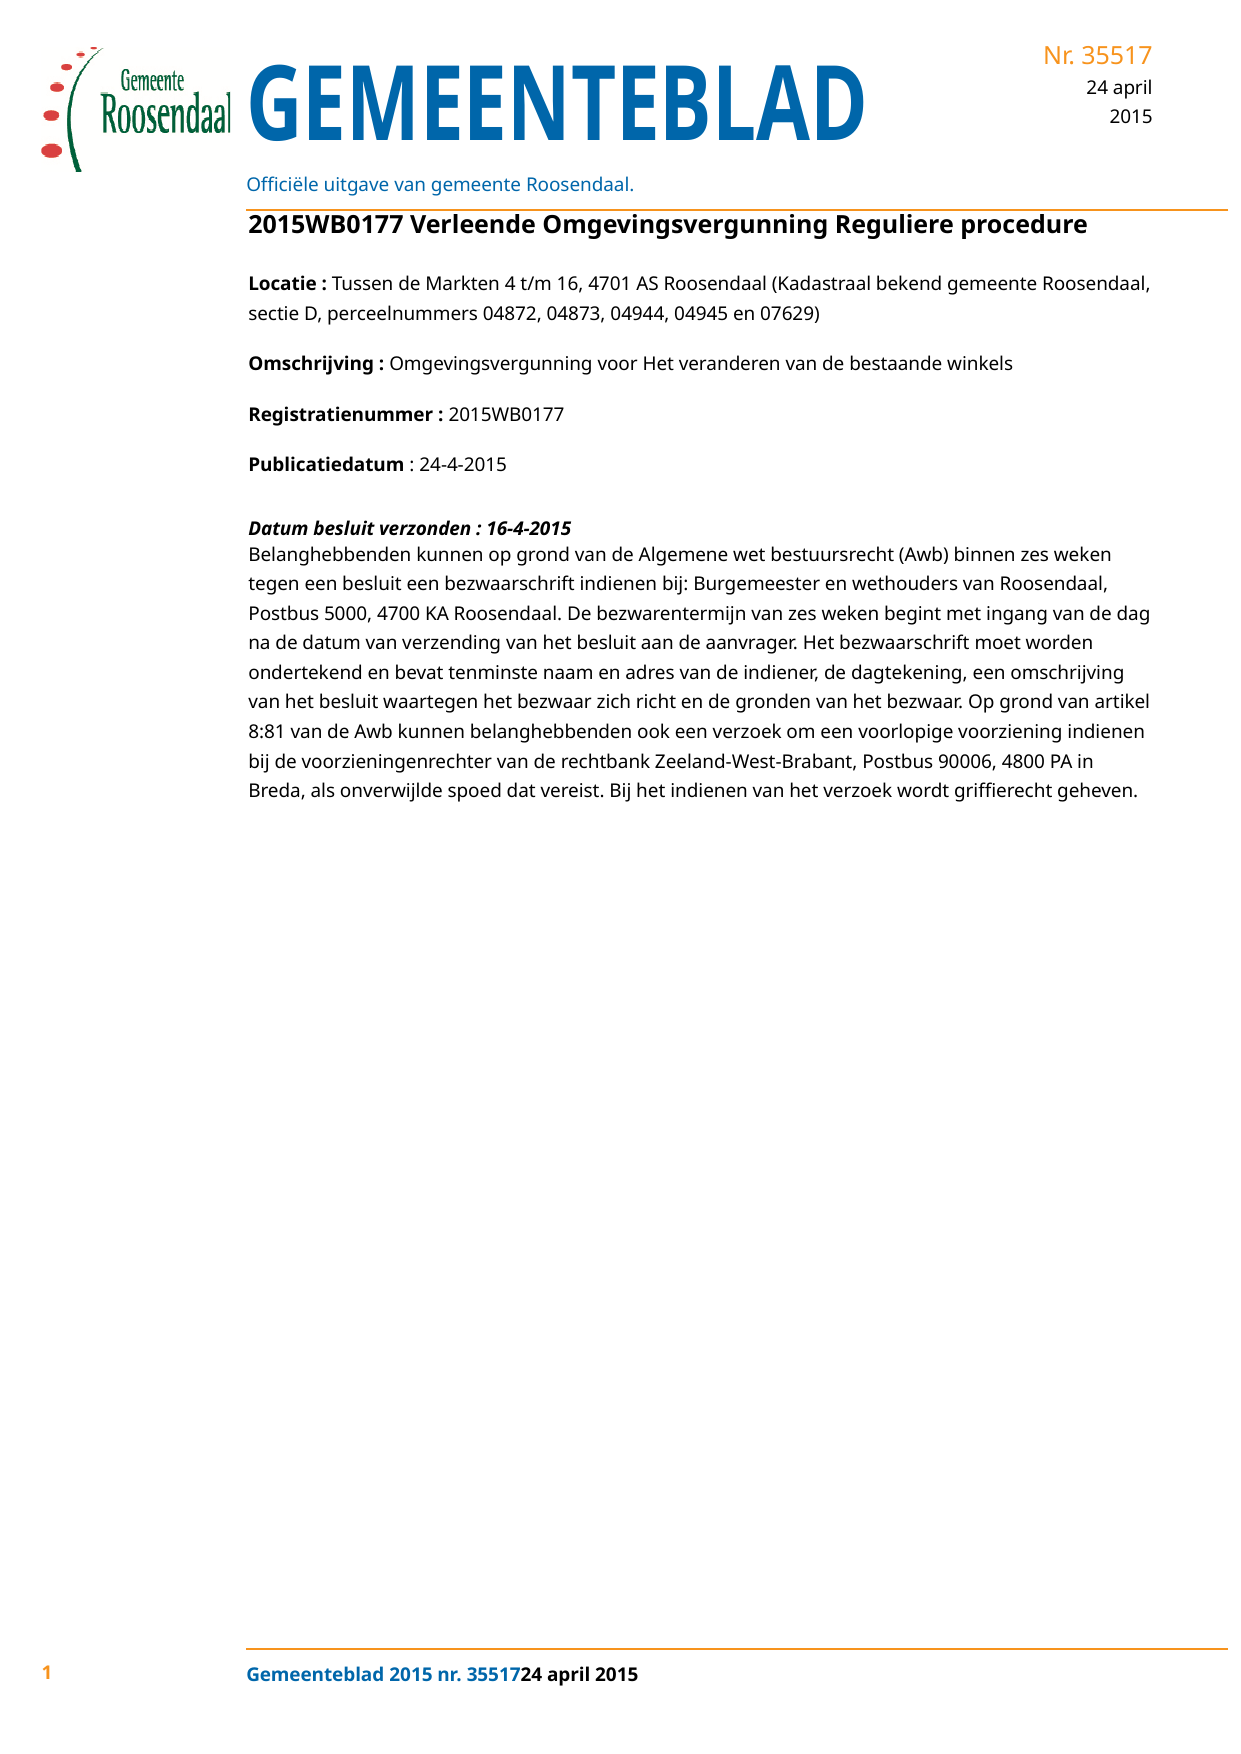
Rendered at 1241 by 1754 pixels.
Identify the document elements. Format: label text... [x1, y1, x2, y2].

text Omschrijving : Omgevingsvergunning voor Het veranderen van de bestaande winkels [248, 350, 1152, 376]
text 2015WB0177 Verleende Omgevingsvergunning Reguliere procedure [248, 211, 1152, 241]
text Datum besluit verzonden : 16-4-2015 [248, 515, 1152, 541]
picture [41, 47, 231, 172]
text Belanghebbenden kunnen op grond van de Algemene wet bestuursrecht (Awb) binnen zes weken tegen een besluit een bezwaarschrift indienen bij: Burgemeester en wethouders van Roosendaal, Postbus 5000, 4700 KA Roosendaal. De bezwarentermijn van zes weken begint met ingang van de dag na de datum van verzending van het besluit aan de aanvrager. Het bezwaarschrift moet worden ondertekend en bevat tenminste naam en adres van de indiener, de dagtekening, een omschrijving van het besluit waartegen het bezwaar zich richt en de gronden van het bezwaar. Op grond van artikel 8:81 van de Awb kunnen belanghebbenden ook een verzoek om een voorlopige voorziening indienen bij de voorzieningenrechter van de rechtbank Zeeland-West-Brabant, Postbus 90006, 4800 PA in Breda, als onverwijlde spoed dat vereist. Bij het indienen van het verzoek wordt griffierecht geheven. [248, 541, 1152, 803]
text Publicatiedatum : 24-4-2015 [248, 451, 1152, 477]
text Locatie : Tussen de Markten 4 t/m 16, 4701 AS Roosendaal (Kadastraal bekend gemeente Roosendaal, sectie D, perceelnummers 04872, 04873, 04944, 04945 en 07629) [248, 270, 1152, 326]
text Registratienummer : 2015WB0177 [248, 401, 1152, 426]
